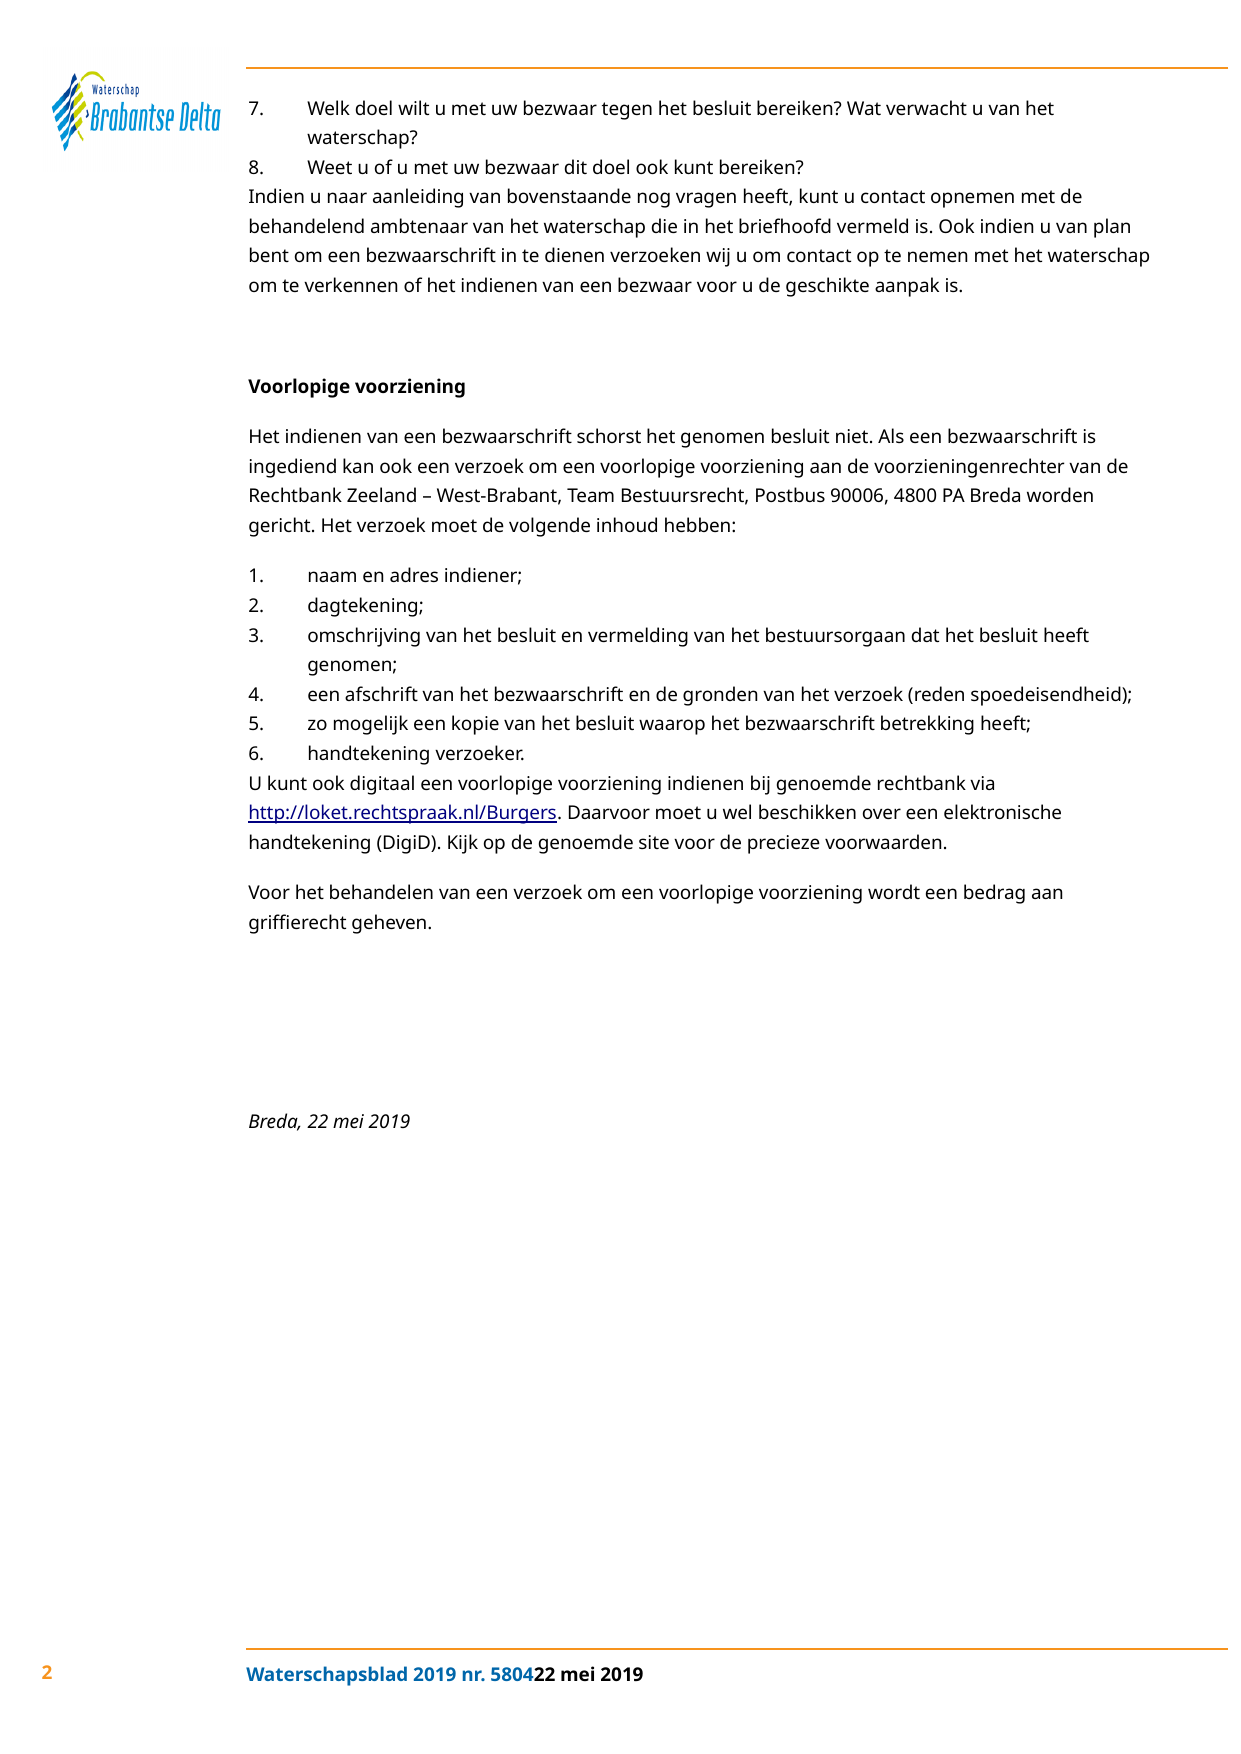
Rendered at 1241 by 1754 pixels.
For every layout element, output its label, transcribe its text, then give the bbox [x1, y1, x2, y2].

list zo mogelijk een kopie van het besluit waarop het bezwaarschrift betrekking heeft; [248, 711, 1152, 736]
list handtekening verzoeker. [248, 740, 1152, 766]
text Het indienen van een bezwaarschrift schorst het genomen besluit niet. Als een bezwaarschrift is ingediend kan ook een verzoek om een voorlopige voorziening aan de voorzieningenrechter van de Rechtbank Zeeland – West-Brabant, Team Bestuursrecht, Postbus 90006, 4800 PA Breda worden gericht. Het verzoek moet de volgende inhoud hebben: [248, 423, 1152, 538]
list een afschrift van het bezwaarschrift en de gronden van het verzoek (reden spoedeisendheid); [248, 681, 1152, 707]
text Voor het behandelen van een verzoek om een voorlopige voorziening wordt een bedrag aan griffierecht geheven. [248, 879, 1152, 935]
list naam en adres indiener; [248, 563, 1152, 588]
list dagtekening; [248, 592, 1152, 618]
list omschrijving van het besluit en vermelding van het bestuursorgaan dat het besluit heeft genomen; [248, 622, 1152, 677]
text U kunt ook digitaal een voorlopige voorziening indienen bij genoemde rechtbank via http://loket.rechtspraak.nl/Burgers. Daarvoor moet u wel beschikken over een elektronische handtekening (DigiD). Kijk op de genoemde site voor de precieze voorwaarden. [248, 770, 1152, 855]
list Weet u of u met uw bezwaar dit doel ook kunt bereiken? [248, 154, 1152, 180]
list Welk doel wilt u met uw bezwaar tegen het besluit bereiken? Wat verwacht u van het waterschap? [248, 95, 1152, 150]
picture [41, 47, 231, 172]
text Breda, 22 mei 2019 [248, 1108, 1152, 1134]
text Voorlopige voorziening [248, 373, 1152, 399]
text Indien u naar aanleiding van bovenstaande nog vragen heeft, kunt u contact opnemen met de behandelend ambtenaar van het waterschap die in het briefhoofd vermeld is. Ook indien u van plan bent om een bezwaarschrift in te dienen verzoeken wij u om contact op te nemen met het waterschap om te verkennen of het indienen van een bezwaar voor u de geschikte aanpak is. [248, 183, 1152, 298]
